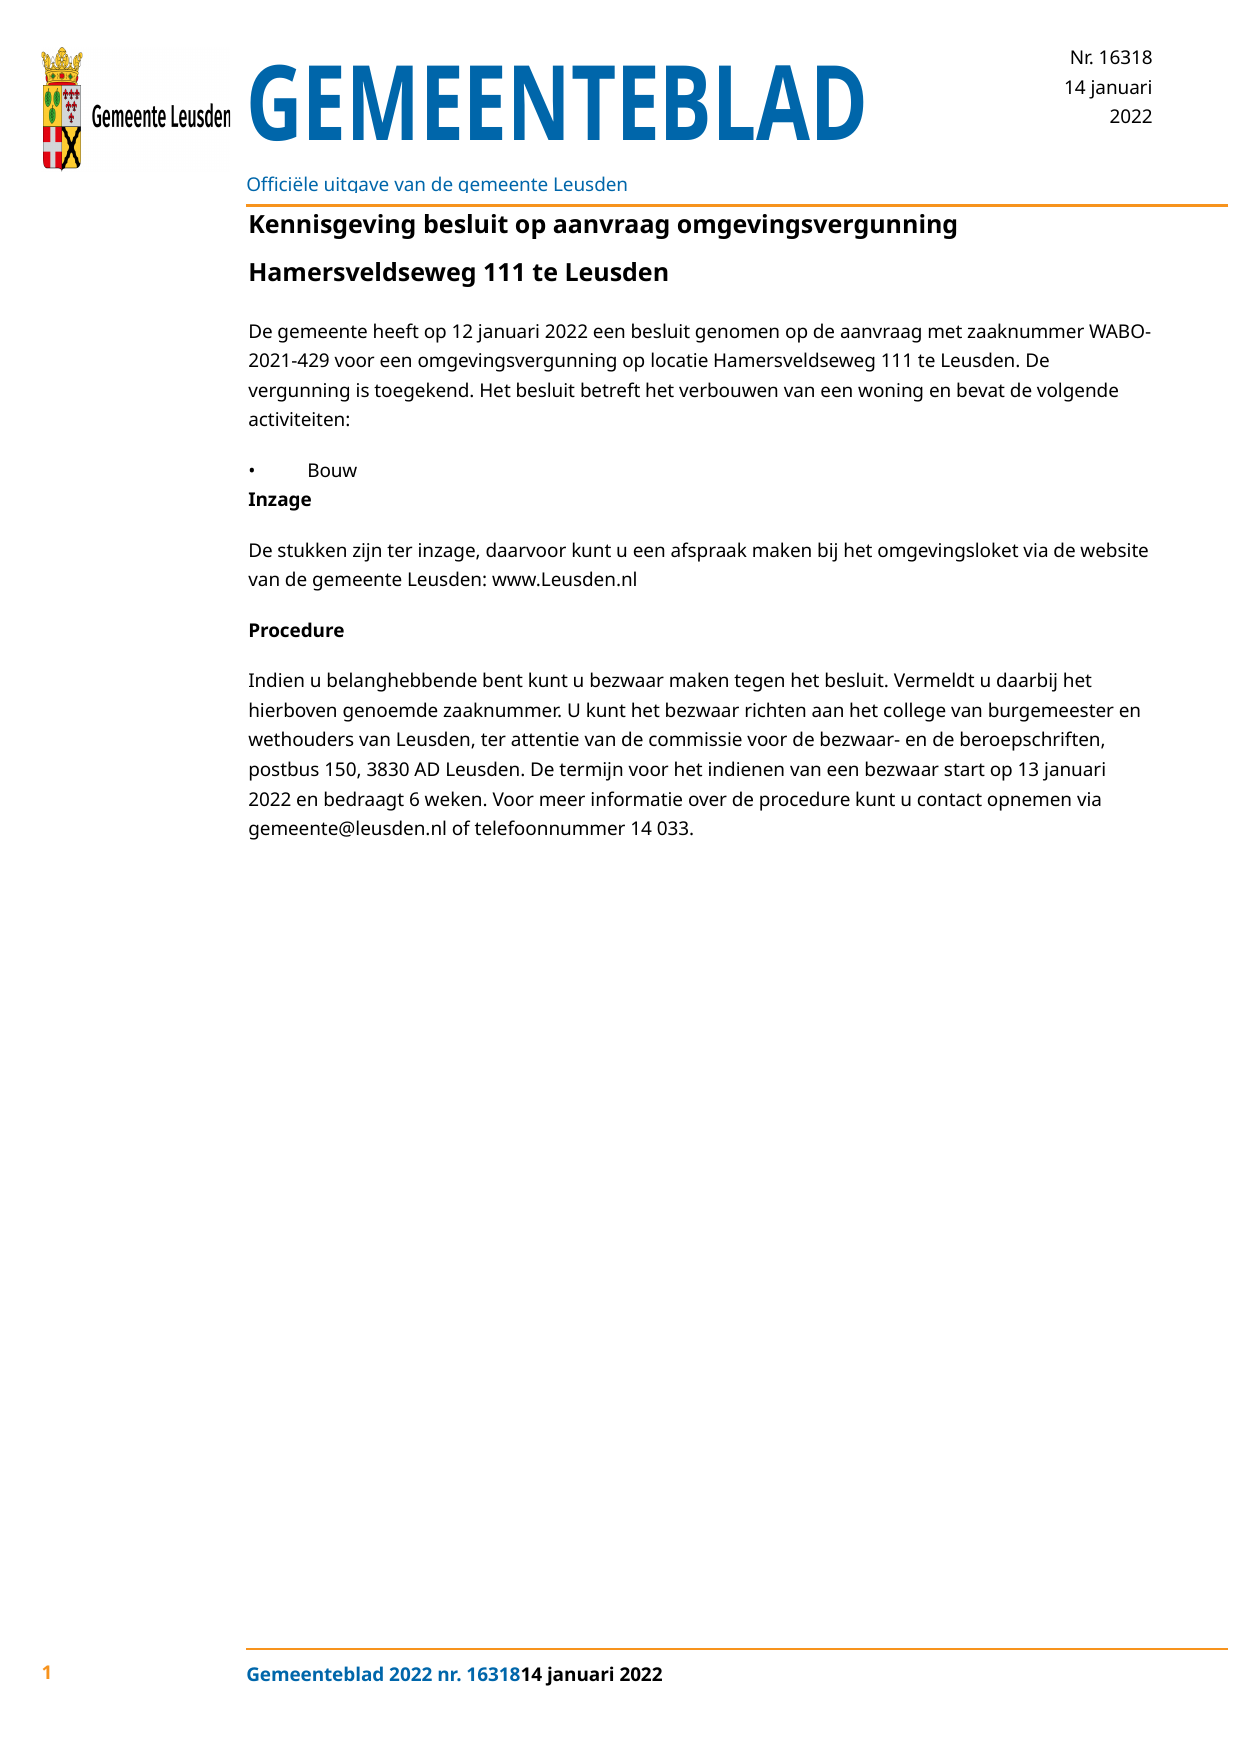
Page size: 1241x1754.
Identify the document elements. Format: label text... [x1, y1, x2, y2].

text Kennisgeving besluit op aanvraag omgevingsvergunning Hamersveldseweg 111 te Leusden [248, 207, 1152, 288]
text Procedure [248, 617, 1152, 643]
text De stukken zijn ter inzage, daarvoor kunt u een afspraak maken bij het omgevingsloket via de website van de gemeente Leusden: www.Leusden.nl [248, 537, 1152, 592]
text De gemeente heeft op 12 januari 2022 een besluit genomen op de aanvraag met zaaknummer WABO-2021-429 voor een omgevingsvergunning op locatie Hamersveldseweg 111 te Leusden. De vergunning is toegekend. Het besluit betreft het verbouwen van een woning en bevat de volgende activiteiten: [248, 318, 1152, 432]
list Bouw [248, 457, 1152, 483]
picture [41, 47, 231, 172]
text Inzage [248, 487, 1152, 512]
text Indien u belanghebbende bent kunt u bezwaar maken tegen het besluit. Vermeldt u daarbij het hierboven genoemde zaaknummer. U kunt het bezwaar richten aan het college van burgemeester en wethouders van Leusden, ter attentie van de commissie voor de bezwaar- en de beroepschriften, postbus 150, 3830 AD Leusden. De termijn voor het indienen van een bezwaar start op 13 januari 2022 en bedraagt 6 weken. Voor meer informatie over de procedure kunt u contact opnemen via gemeente@leusden.nl of telefoonnummer 14 033. [248, 667, 1152, 841]
